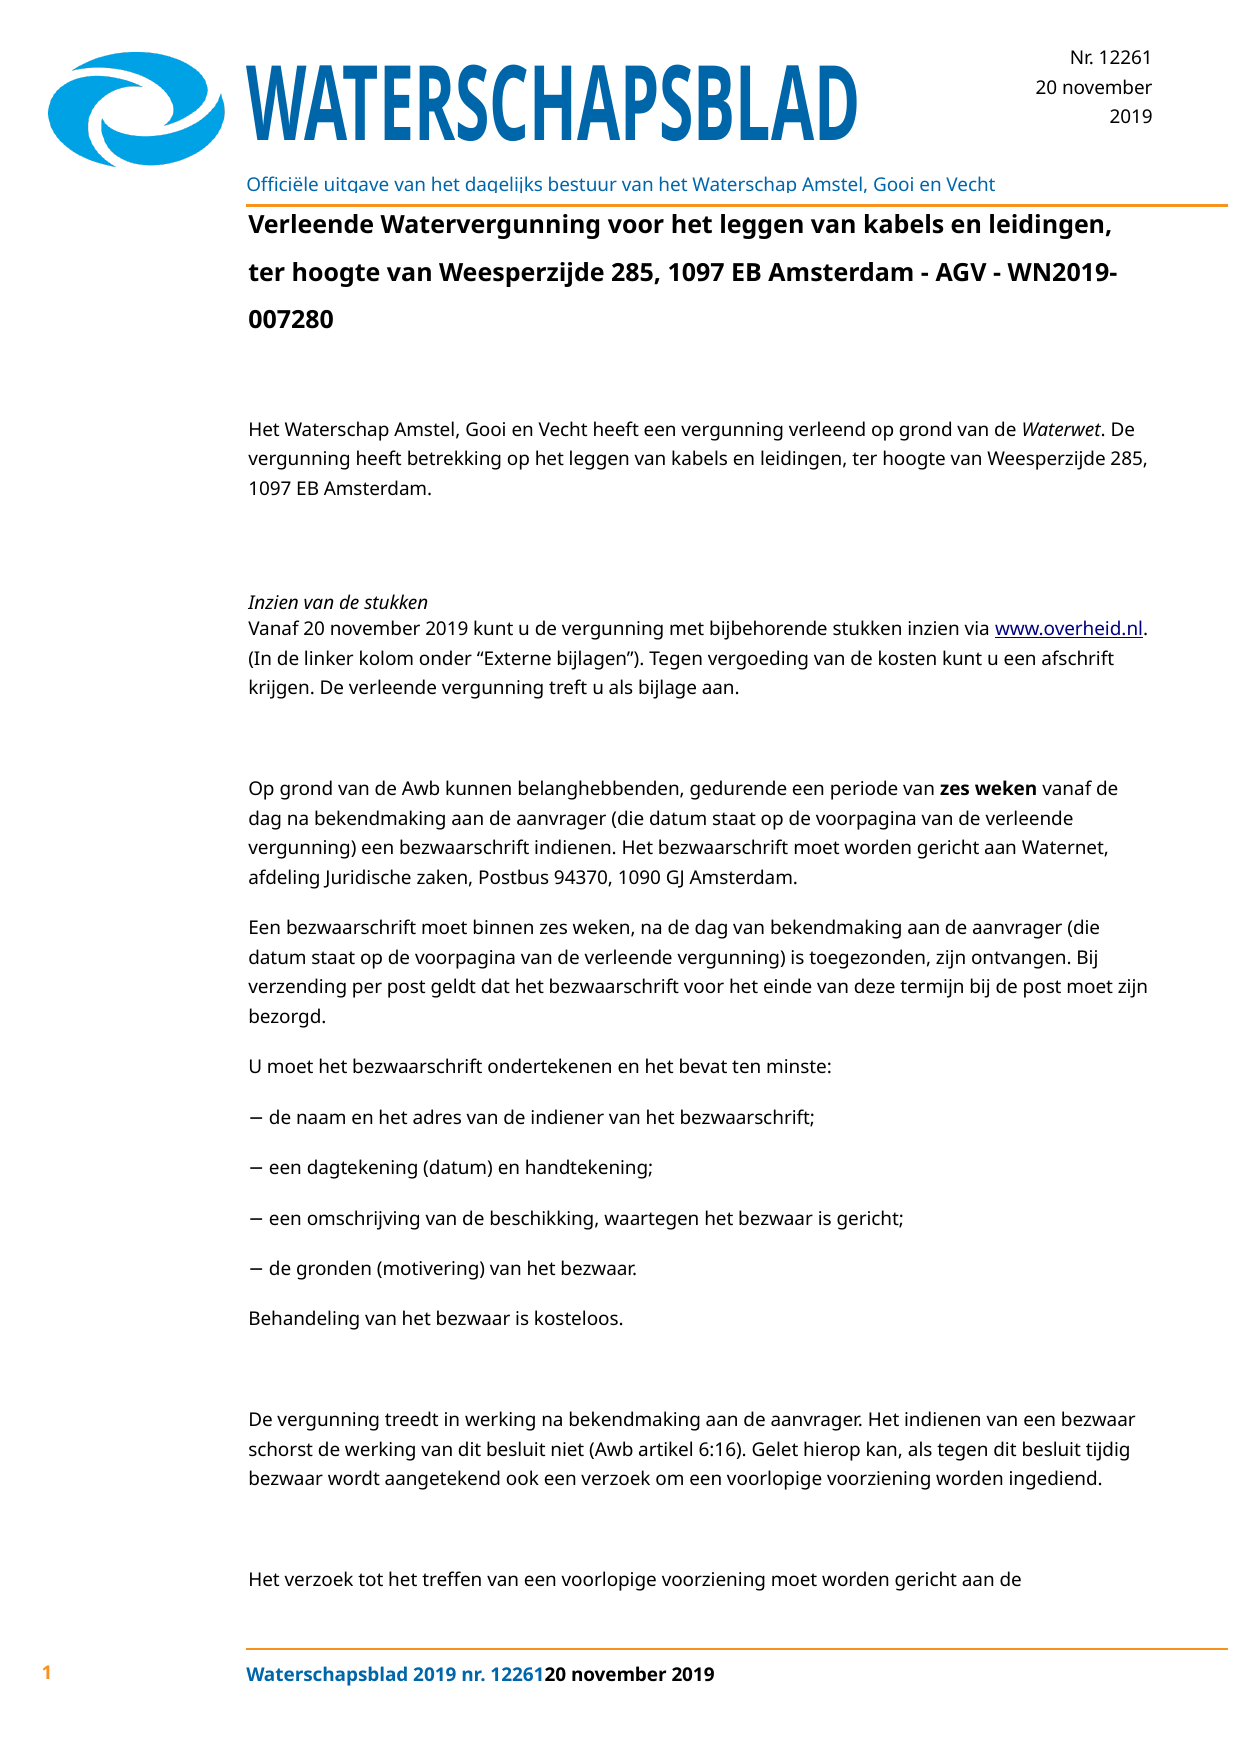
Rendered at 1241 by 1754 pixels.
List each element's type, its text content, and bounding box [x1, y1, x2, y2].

text De vergunning treedt in werking na bekendmaking aan de aanvrager. Het indienen van een bezwaar schorst de werking van dit besluit niet (Awb artikel 6:16). Gelet hierop kan, als tegen dit besluit tijdig bezwaar wordt aangetekend ook een verzoek om een voorlopige voorziening worden ingediend. [248, 1406, 1152, 1491]
text U moet het bezwaarschrift ondertekenen en het bevat ten minste: [248, 1053, 1152, 1079]
text Vanaf 20 november 2019 kunt u de vergunning met bijbehorende stukken inzien via www.overheid.nl. (In de linker kolom onder “Externe bijlagen”). Tegen vergoeding van de kosten kunt u een afschrift krijgen. De verleende vergunning treft u als bijlage aan. [248, 615, 1152, 700]
text − een dagtekening (datum) en handtekening; [248, 1154, 1152, 1180]
text − de gronden (motivering) van het bezwaar. [248, 1255, 1152, 1281]
picture [41, 47, 231, 172]
text Het verzoek tot het treffen van een voorlopige voorziening moet worden gericht aan de [248, 1566, 1152, 1592]
text Inzien van de stukken [248, 589, 1152, 615]
text − de naam en het adres van de indiener van het bezwaarschrift; [248, 1104, 1152, 1130]
text Behandeling van het bezwaar is kosteloos. [248, 1306, 1152, 1331]
text Verleende Watervergunning voor het leggen van kabels en leidingen, ter hoogte van Weesperzijde 285, 1097 EB Amsterdam - AGV - WN2019-007280 [248, 207, 1152, 336]
text Op grond van de Awb kunnen belanghebbenden, gedurende een periode van zes weken vanaf de dag na bekendmaking aan de aanvrager (die datum staat op de voorpagina van de verleende vergunning) een bezwaarschrift indienen. Het bezwaarschrift moet worden gericht aan Waternet, afdeling Juridische zaken, Postbus 94370, 1090 GJ Amsterdam. [248, 775, 1152, 890]
text Een bezwaarschrift moet binnen zes weken, na de dag van bekendmaking aan de aanvrager (die datum staat op de voorpagina van de verleende vergunning) is toegezonden, zijn ontvangen. Bij verzending per post geldt dat het bezwaarschrift voor het einde van deze termijn bij de post moet zijn bezorgd. [248, 914, 1152, 1029]
text − een omschrijving van de beschikking, waartegen het bezwaar is gericht; [248, 1205, 1152, 1231]
text Het Waterschap Amstel, Gooi en Vecht heeft een vergunning verleend op grond van de Waterwet. De vergunning heeft betrekking op het leggen van kabels en leidingen, ter hoogte van Weesperzijde 285, 1097 EB Amsterdam. [248, 416, 1152, 501]
